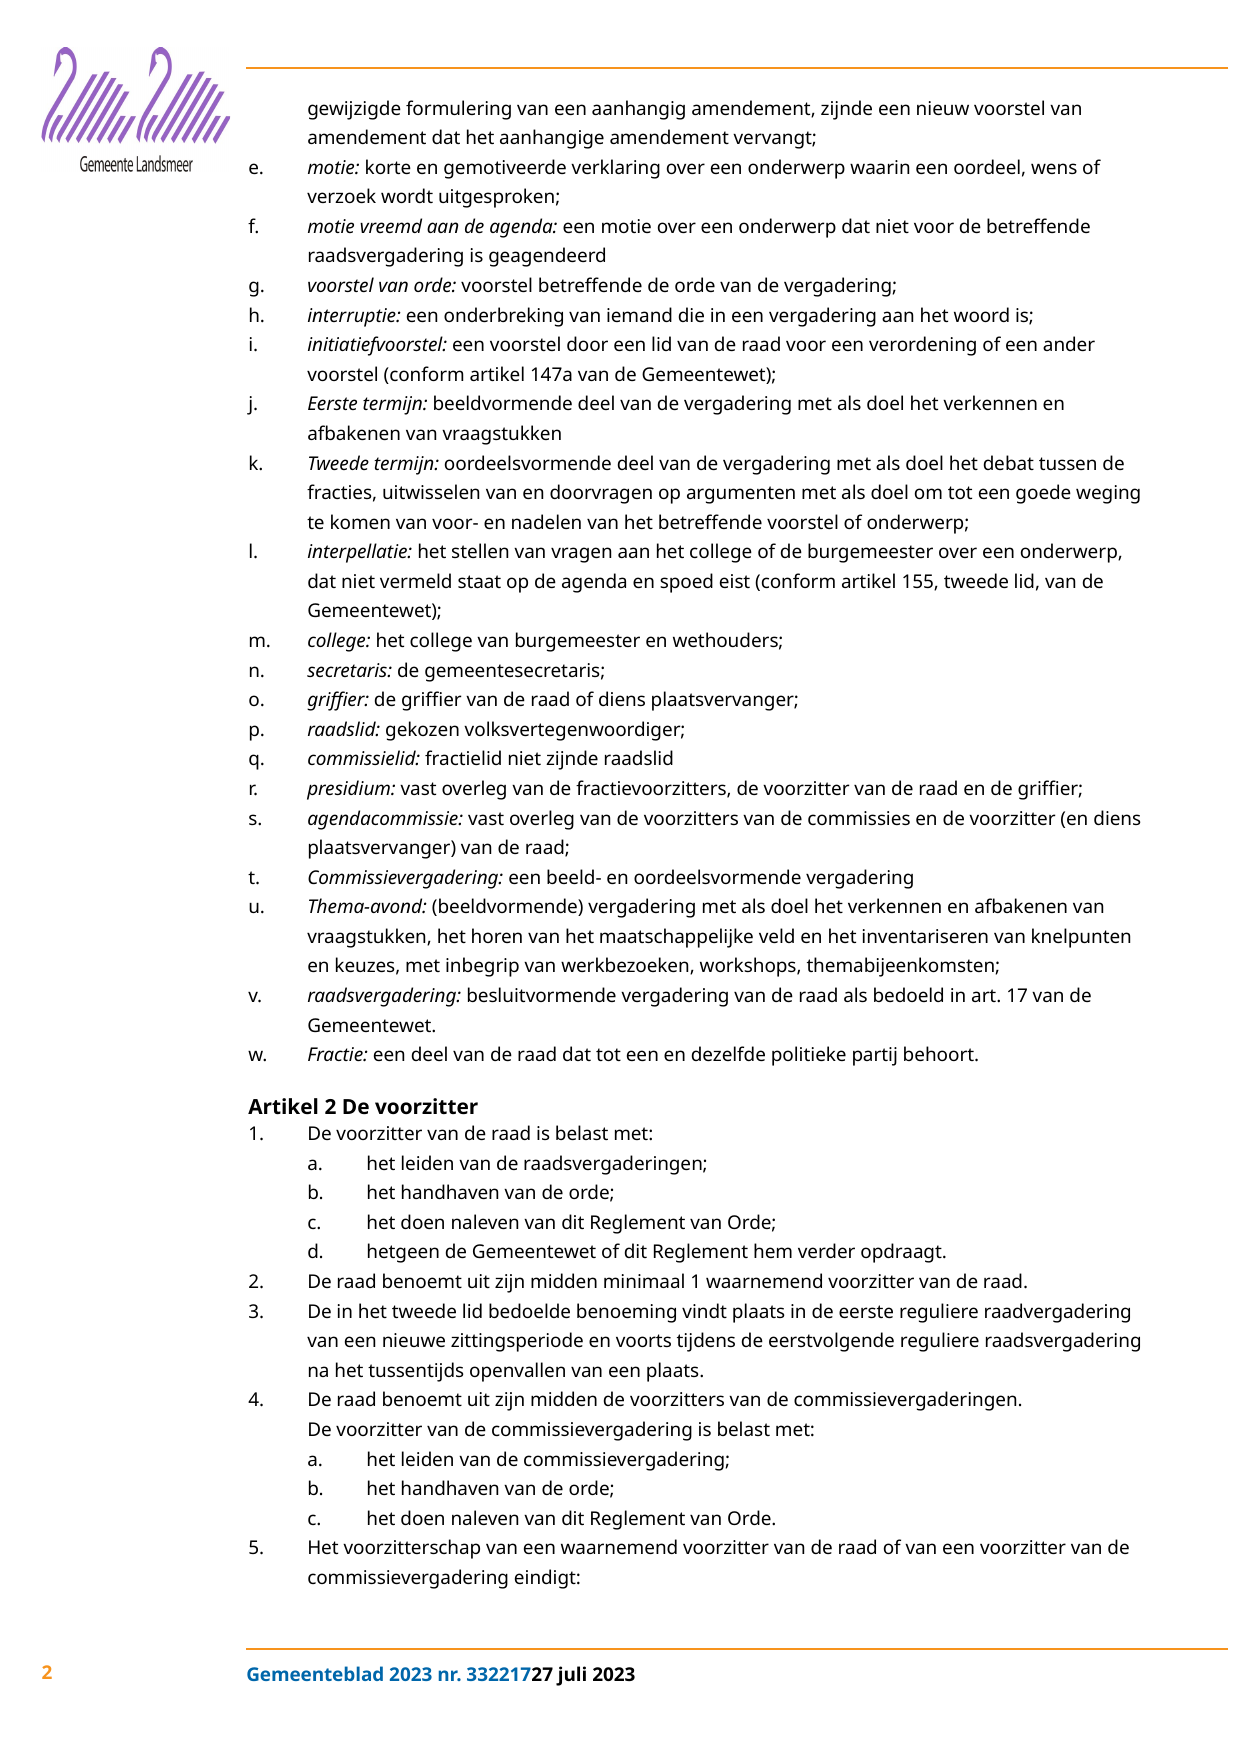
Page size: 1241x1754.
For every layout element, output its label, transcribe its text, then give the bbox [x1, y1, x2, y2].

list De voorzitter van de commissievergadering is belast met: [248, 1416, 1152, 1442]
list secretaris: de gemeentesecretaris; [248, 657, 1152, 683]
list college: het college van burgemeester en wethouders; [248, 627, 1152, 653]
list het doen naleven van dit Reglement van Orde. [307, 1505, 1152, 1531]
list Fractie: een deel van de raad dat tot een en dezelfde politieke partij behoort. [248, 1041, 1152, 1067]
list Het voorzitterschap van een waarnemend voorzitter van de raad of van een voorzitter van de commissievergadering eindigt: [248, 1534, 1152, 1590]
list interruptie: een onderbreking van iemand die in een vergadering aan het woord is; [248, 302, 1152, 328]
list Tweede termijn: oordeelsvormende deel van de vergadering met als doel het debat tussen de fracties, uitwisselen van en doorvragen op argumenten met als doel om tot een goede weging te komen van voor- en nadelen van het betreffende voorstel of onderwerp; [248, 450, 1152, 535]
list De raad benoemt uit zijn midden de voorzitters van de commissievergaderingen. [248, 1387, 1152, 1412]
list De raad benoemt uit zijn midden minimaal 1 waarnemend voorzitter van de raad. [248, 1268, 1152, 1294]
list raadsvergadering: besluitvormende vergadering van de raad als bedoeld in art. 17 van de Gemeentewet. [248, 982, 1152, 1038]
picture [41, 47, 231, 172]
list commissielid: fractielid niet zijnde raadslid [248, 746, 1152, 771]
list voorstel van orde: voorstel betreffende de orde van de vergadering; [248, 272, 1152, 298]
list het leiden van de commissievergadering; [307, 1446, 1152, 1471]
list hetgeen de Gemeentewet of dit Reglement hem verder opdraagt. [307, 1239, 1152, 1264]
list Thema-avond: (beeldvormende) vergadering met als doel het verkennen en afbakenen van vraagstukken, het horen van het maatschappelijke veld en het inventariseren van knelpunten en keuzes, met inbegrip van werkbezoeken, workshops, themabijeenkomsten; [248, 893, 1152, 978]
list Eerste termijn: beeldvormende deel van de vergadering met als doel het verkennen en afbakenen van vraagstukken [248, 391, 1152, 446]
text Artikel 2 De voorzitter [248, 1092, 1152, 1120]
list het leiden van de raadsvergaderingen; [307, 1150, 1152, 1176]
list het handhaven van de orde; [307, 1475, 1152, 1501]
list De in het tweede lid bedoelde benoeming vindt plaats in de eerste reguliere raadvergadering van een nieuwe zittingsperiode en voorts tijdens de eerstvolgende reguliere raadsvergadering na het tussentijds openvallen van een plaats. [248, 1298, 1152, 1383]
list motie: korte en gemotiveerde verklaring over een onderwerp waarin een oordeel, wens of verzoek wordt uitgesproken; [248, 154, 1152, 209]
list gewijzigde formulering van een aanhangig amendement, zijnde een nieuw voorstel van amendement dat het aanhangige amendement vervangt; [248, 95, 1152, 150]
list initiatiefvoorstel: een voorstel door een lid van de raad voor een verordening of een ander voorstel (conform artikel 147a van de Gemeentewet); [248, 331, 1152, 387]
list presidium: vast overleg van de fractievoorzitters, de voorzitter van de raad en de griffier; [248, 775, 1152, 801]
list agendacommissie: vast overleg van de voorzitters van de commissies en de voorzitter (en diens plaatsvervanger) van de raad; [248, 805, 1152, 860]
list het handhaven van de orde; [307, 1179, 1152, 1205]
list De voorzitter van de raad is belast met: [248, 1120, 1152, 1146]
list het doen naleven van dit Reglement van Orde; [307, 1209, 1152, 1235]
list motie vreemd aan de agenda: een motie over een onderwerp dat niet voor de betreffende raadsvergadering is geagendeerd [248, 213, 1152, 268]
list Commissievergadering: een beeld- en oordeelsvormende vergadering [248, 864, 1152, 890]
list raadslid: gekozen volksvertegenwoordiger; [248, 716, 1152, 742]
list griffier: de griffier van de raad of diens plaatsvervanger; [248, 686, 1152, 712]
list interpellatie: het stellen van vragen aan het college of de burgemeester over een onderwerp, dat niet vermeld staat op de agenda en spoed eist (conform artikel 155, tweede lid, van de Gemeentewet); [248, 538, 1152, 623]
